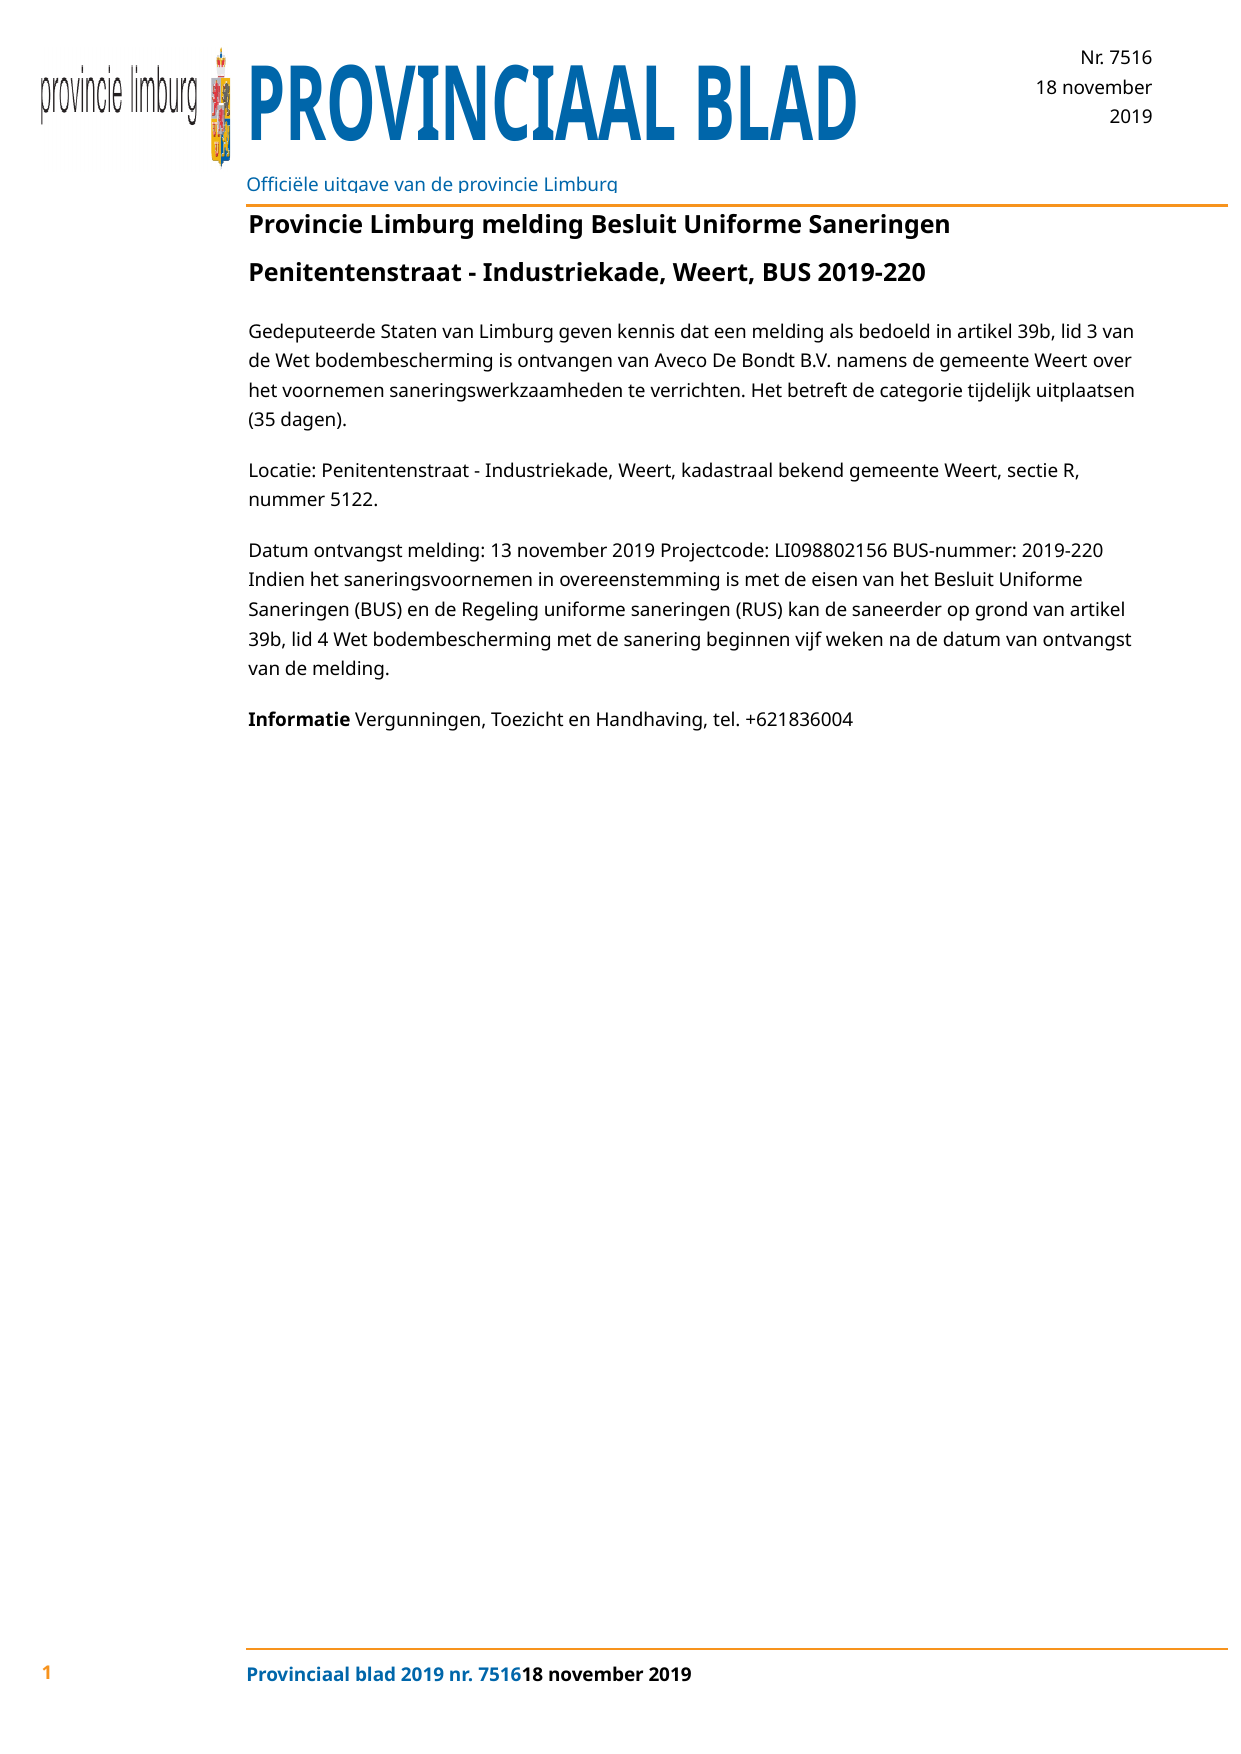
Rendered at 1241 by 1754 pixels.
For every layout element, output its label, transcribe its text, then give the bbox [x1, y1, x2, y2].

picture [41, 47, 231, 172]
text Locatie: Penitentenstraat - Industriekade, Weert, kadastraal bekend gemeente Weert, sectie R, nummer 5122. [248, 457, 1152, 512]
text Informatie Vergunningen, Toezicht en Handhaving, tel. +621836004 [248, 706, 1152, 732]
text Gedeputeerde Staten van Limburg geven kennis dat een melding als bedoeld in artikel 39b, lid 3 van de Wet bodembescherming is ontvangen van Aveco De Bondt B.V. namens de gemeente Weert over het voornemen saneringswerkzaamheden te verrichten. Het betreft de categorie tijdelijk uitplaatsen (35 dagen). [248, 318, 1152, 432]
text Provincie Limburg melding Besluit Uniforme Saneringen Penitentenstraat - Industriekade, Weert, BUS 2019-220 [248, 207, 1152, 288]
text Datum ontvangst melding: 13 november 2019 Projectcode: LI098802156 BUS-nummer: 2019-220 Indien het saneringsvoornemen in overeenstemming is met de eisen van het Besluit Uniforme Saneringen (BUS) en de Regeling uniforme saneringen (RUS) kan de saneerder op grond van artikel 39b, lid 4 Wet bodembescherming met de sanering beginnen vijf weken na de datum van ontvangst van de melding. [248, 537, 1152, 681]
